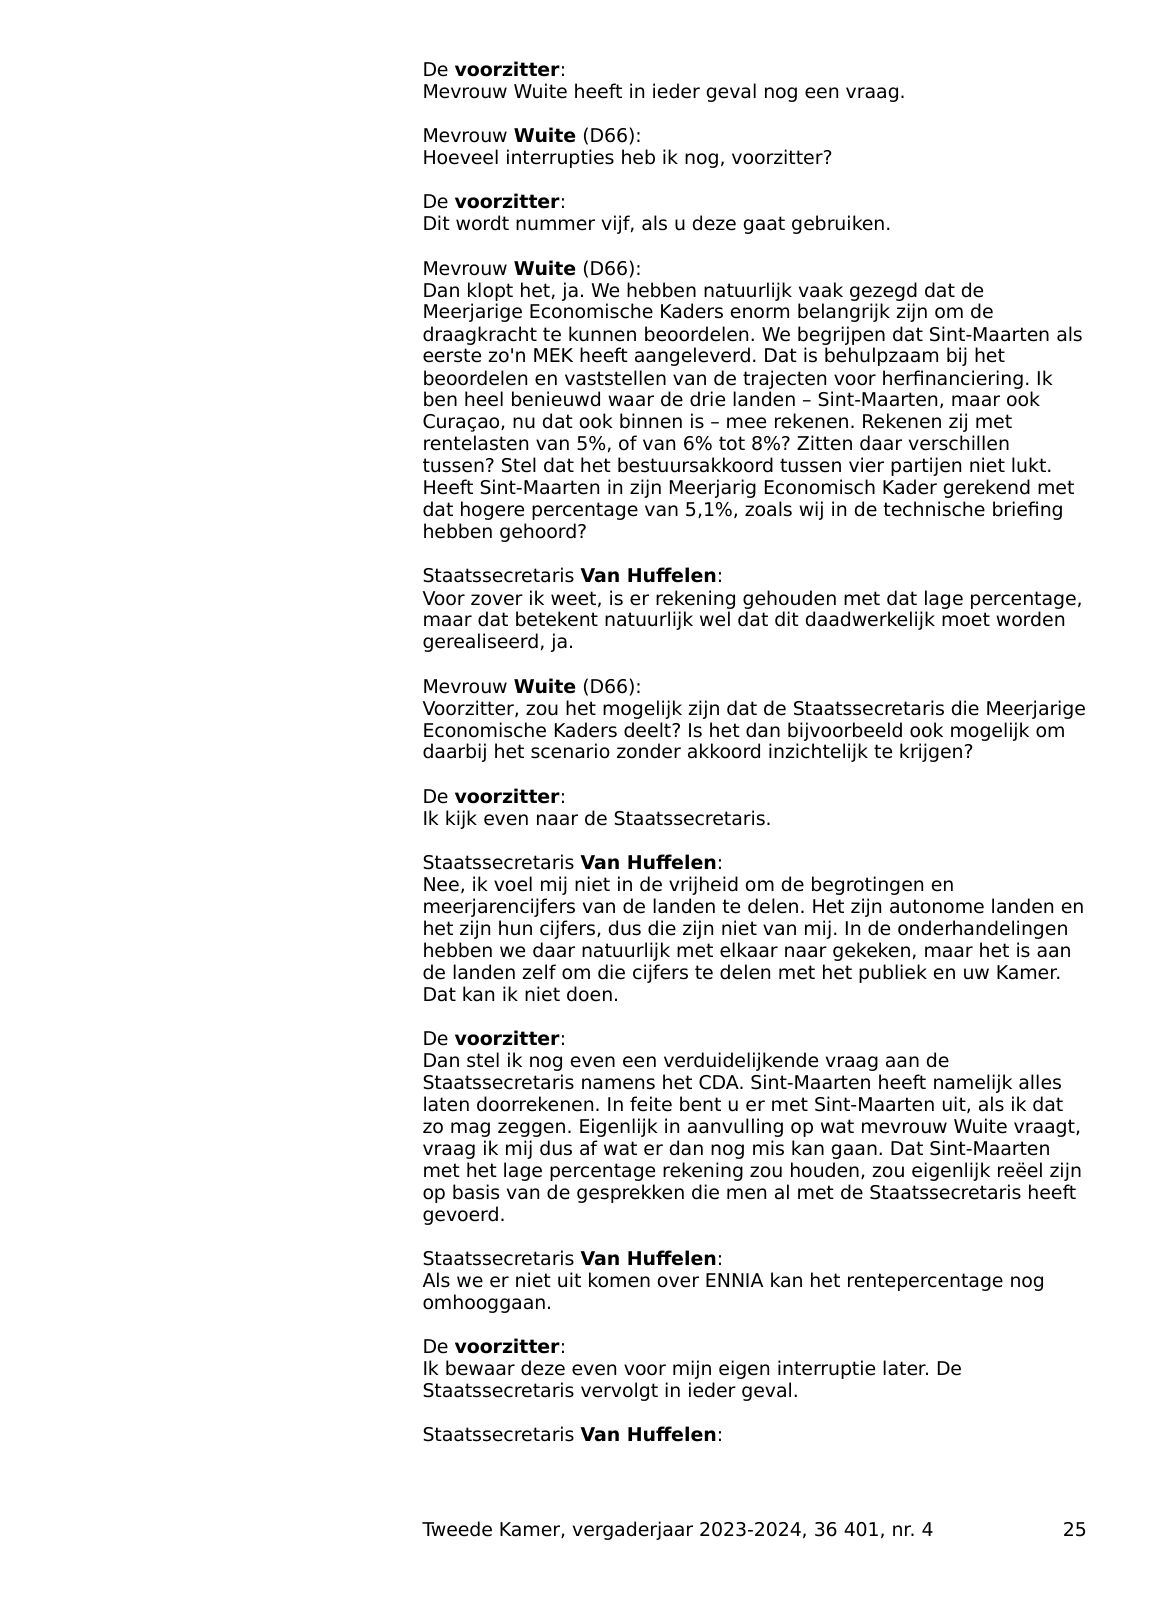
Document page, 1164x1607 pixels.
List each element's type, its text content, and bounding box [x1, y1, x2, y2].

text Mevrouw Wuite (D66): [422, 257, 1087, 279]
text Mevrouw Wuite heeft in ieder geval nog een vraag. [422, 81, 1087, 103]
text De voorzitter: [422, 786, 1087, 808]
text De voorzitter: [422, 191, 1087, 213]
text Ik kijk even naar de Staatssecretaris. [422, 808, 1087, 829]
text Mevrouw Wuite (D66): [422, 676, 1087, 697]
text Ik bewaar deze even voor mijn eigen interruptie later. De Staatssecretaris vervolgt in ieder geval. [422, 1358, 1087, 1402]
text Staatssecretaris Van Huffelen: [422, 565, 1087, 587]
text Voorzitter, zou het mogelijk zijn dat de Staatssecretaris die Meerjarige Economische Kaders deelt? Is het dan bijvoorbeeld ook mogelijk om daarbij het scenario zonder akkoord inzichtelijk te krijgen? [422, 697, 1087, 763]
text Staatssecretaris Van Huffelen: [422, 1424, 1087, 1446]
text Als we er niet uit komen over ENNIA kan het rentepercentage nog omhooggaan. [422, 1270, 1087, 1314]
text Mevrouw Wuite (D66): [422, 125, 1087, 147]
text Dit wordt nummer vijf, als u deze gaat gebruiken. [422, 213, 1087, 235]
text Dan stel ik nog even een verduidelijkende vraag aan de Staatssecretaris namens het CDA. Sint-Maarten heeft namelijk alles laten doorrekenen. In feite bent u er met Sint-Maarten uit, als ik dat zo mag zeggen. Eigenlijk in aanvulling op wat mevrouw Wuite vraagt, vraag ik mij dus af wat er dan nog mis kan gaan. Dat Sint-Maarten met het lage percentage rekening zou houden, zou eigenlijk reëel zijn op basis van de gesprekken die men al met de Staatssecretaris heeft gevoerd. [422, 1050, 1087, 1226]
text Staatssecretaris Van Huffelen: [422, 852, 1087, 874]
text Staatssecretaris Van Huffelen: [422, 1248, 1087, 1270]
text De voorzitter: [422, 1028, 1087, 1050]
text Nee, ik voel mij niet in de vrijheid om de begrotingen en meerjarencijfers van de landen te delen. Het zijn autonome landen en het zijn hun cijfers, dus die zijn niet van mij. In de onderhandelingen hebben we daar natuurlijk met elkaar naar gekeken, maar het is aan de landen zelf om die cijfers te delen met het publiek en uw Kamer. Dat kan ik niet doen. [422, 874, 1087, 1006]
text Dan klopt het, ja. We hebben natuurlijk vaak gezegd dat de Meerjarige Economische Kaders enorm belangrijk zijn om de draagkracht te kunnen beoordelen. We begrijpen dat Sint-Maarten als eerste zo'n MEK heeft aangeleverd. Dat is behulpzaam bij het beoordelen en vaststellen van de trajecten voor herfinanciering. Ik ben heel benieuwd waar de drie landen – Sint-Maarten, maar ook Curaçao, nu dat ook binnen is – mee rekenen. Rekenen zij met rentelasten van 5%, of van 6% tot 8%? Zitten daar verschillen tussen? Stel dat het bestuursakkoord tussen vier partijen niet lukt. Heeft Sint-Maarten in zijn Meerjarig Economisch Kader gerekend met dat hogere percentage van 5,1%, zoals wij in de technische briefing hebben gehoord? [422, 279, 1087, 543]
text De voorzitter: [422, 1336, 1087, 1358]
text Voor zover ik weet, is er rekening gehouden met dat lage percentage, maar dat betekent natuurlijk wel dat dit daadwerkelijk moet worden gerealiseerd, ja. [422, 587, 1087, 653]
text Hoeveel interrupties heb ik nog, voorzitter? [422, 147, 1087, 169]
text De voorzitter: [422, 59, 1087, 81]
